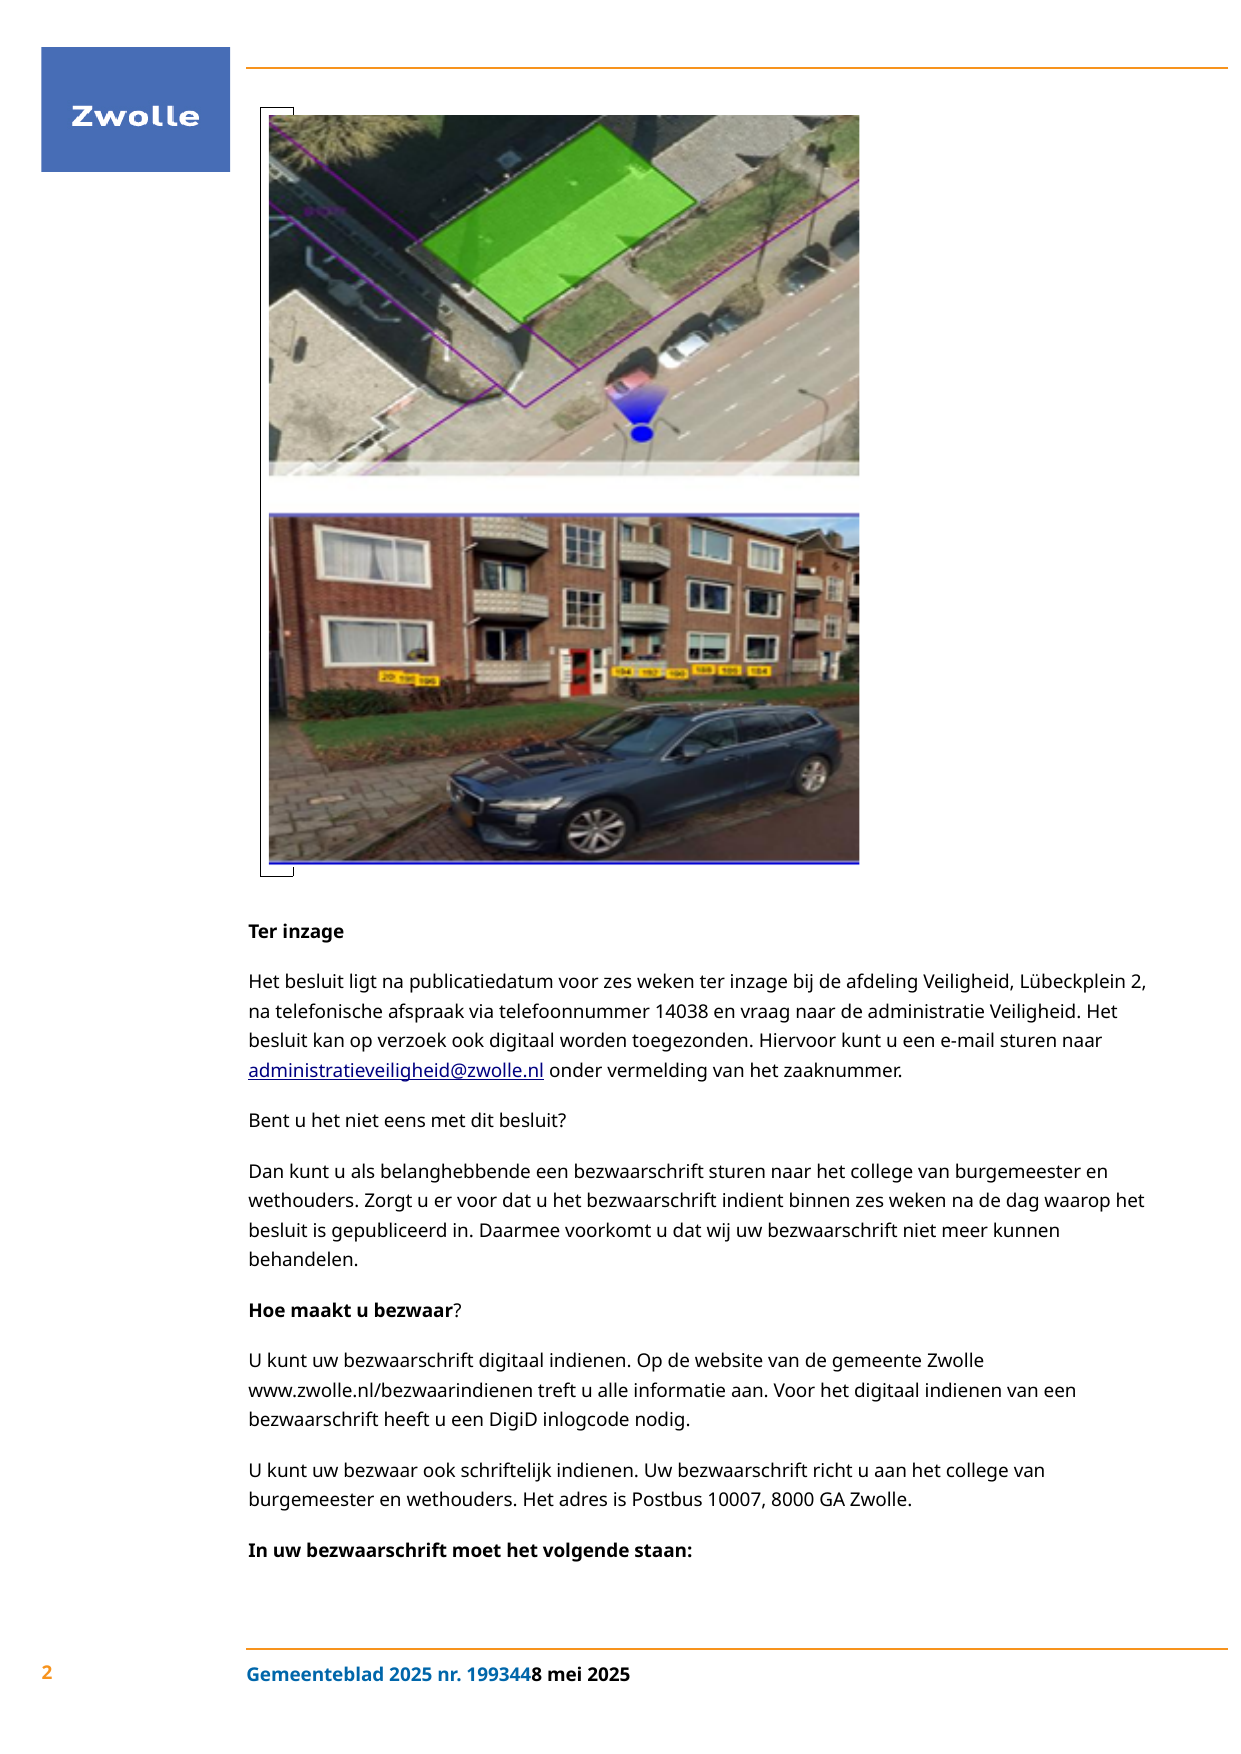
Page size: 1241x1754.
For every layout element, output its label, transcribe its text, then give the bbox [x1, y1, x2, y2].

text Hoe maakt u bezwaar? [248, 1297, 1152, 1323]
text U kunt uw bezwaarschrift digitaal indienen. Op de website van de gemeente Zwolle www.zwolle.nl/bezwaarindienen treft u alle informatie aan. Voor het digitaal indienen van een bezwaarschrift heeft u een DigiD inlogcode nodig. [248, 1347, 1152, 1432]
text Bent u het niet eens met dit besluit? [248, 1107, 1152, 1133]
text Dan kunt u als belanghebbende een bezwaarschrift sturen naar het college van burgemeester en wethouders. Zorgt u er voor dat u het bezwaarschrift indient binnen zes weken na de dag waarop het besluit is gepubliceerd in. Daarmee voorkomt u dat wij uw bezwaarschrift niet meer kunnen behandelen. [248, 1158, 1152, 1272]
text U kunt uw bezwaar ook schriftelijk indienen. Uw bezwaarschrift richt u aan het college van burgemeester en wethouders. Het adres is Postbus 10007, 8000 GA Zwolle. [248, 1457, 1152, 1512]
picture [268, 115, 860, 867]
text In uw bezwaarschrift moet het volgende staan: [248, 1537, 1152, 1563]
picture [41, 47, 231, 172]
text Ter inzage [248, 918, 1152, 944]
text Het besluit ligt na publicatiedatum voor zes weken ter inzage bij de afdeling Veiligheid, Lübeckplein 2, na telefonische afspraak via telefoonnummer 14038 en vraag naar de administratie Veiligheid. Het besluit kan op verzoek ook digitaal worden toegezonden. Hiervoor kunt u een e-mail sturen naar administratieveiligheid@zwolle.nl onder vermelding van het zaaknummer. [248, 968, 1152, 1083]
